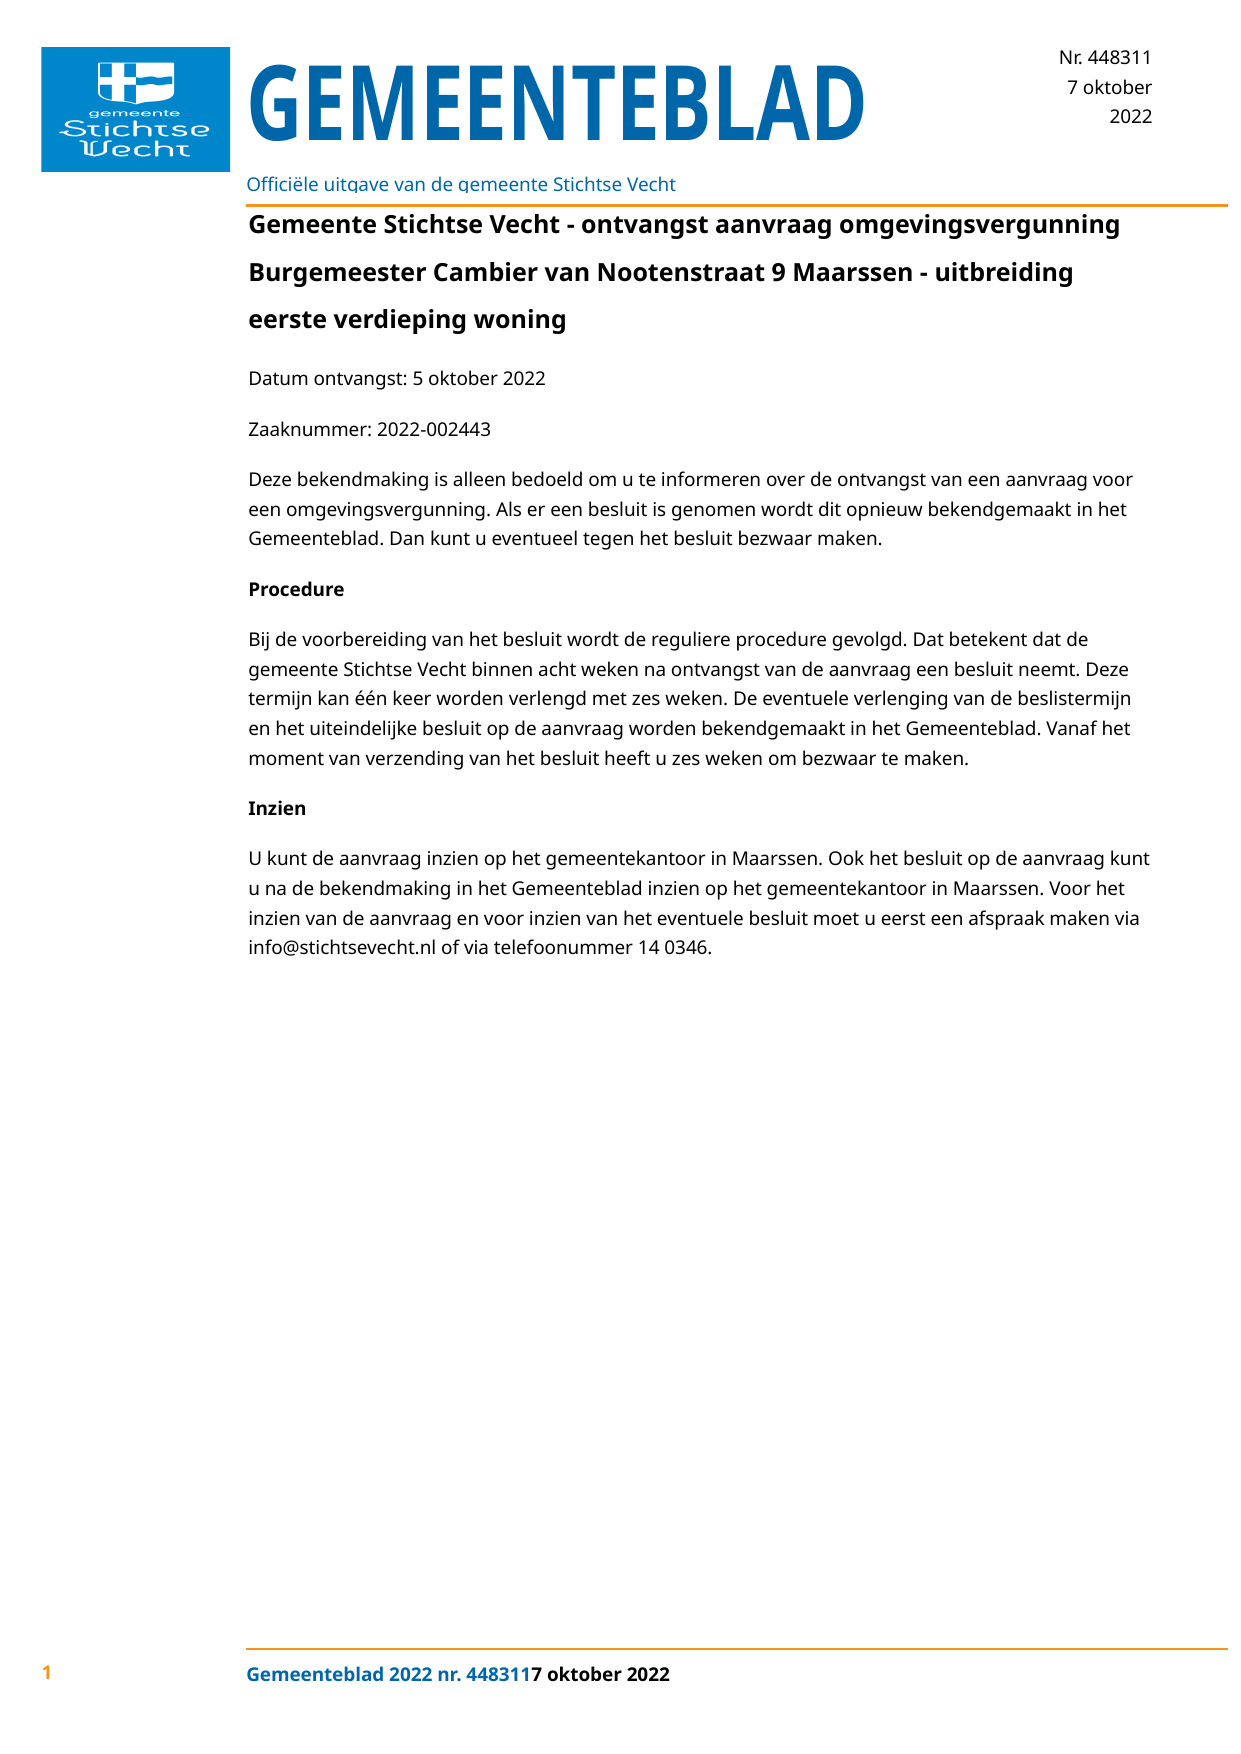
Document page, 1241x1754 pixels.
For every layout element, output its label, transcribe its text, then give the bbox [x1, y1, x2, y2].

text U kunt de aanvraag inzien op het gemeentekantoor in Maarssen. Ook het besluit op de aanvraag kunt u na de bekendmaking in het Gemeenteblad inzien op het gemeentekantoor in Maarssen. Voor het inzien van de aanvraag en voor inzien van het eventuele besluit moet u eerst een afspraak maken via info@stichtsevecht.nl of via telefoonummer 14 0346. [248, 846, 1152, 960]
text Deze bekendmaking is alleen bedoeld om u te informeren over de ontvangst van een aanvraag voor een omgevingsvergunning. Als er een besluit is genomen wordt dit opnieuw bekendgemaakt in het Gemeenteblad. Dan kunt u eventueel tegen het besluit bezwaar maken. [248, 466, 1152, 551]
picture [99, 63, 135, 101]
text Inzien [248, 795, 1152, 821]
text Zaaknummer: 2022-002443 [248, 416, 1152, 442]
text Datum ontvangst: 5 oktober 2022 [248, 366, 1152, 391]
text Gemeente Stichtse Vecht - ontvangst aanvraag omgevingsvergunning Burgemeester Cambier van Nootenstraat 9 Maarssen - uitbreiding eerste verdieping woning [248, 207, 1152, 336]
picture [137, 63, 174, 103]
text Bij de voorbereiding van het besluit wordt de reguliere procedure gevolgd. Dat betekent dat de gemeente Stichtse Vecht binnen acht weken na ontvangst van de aanvraag een besluit neemt. Deze termijn kan één keer worden verlengd met zes weken. De eventuele verlenging van de beslistermijn en het uiteindelijke besluit op de aanvraag worden bekendgemaakt in het Gemeenteblad. Vanaf het moment van verzending van het besluit heeft u zes weken om bezwaar te maken. [248, 626, 1152, 770]
text Procedure [248, 576, 1152, 602]
